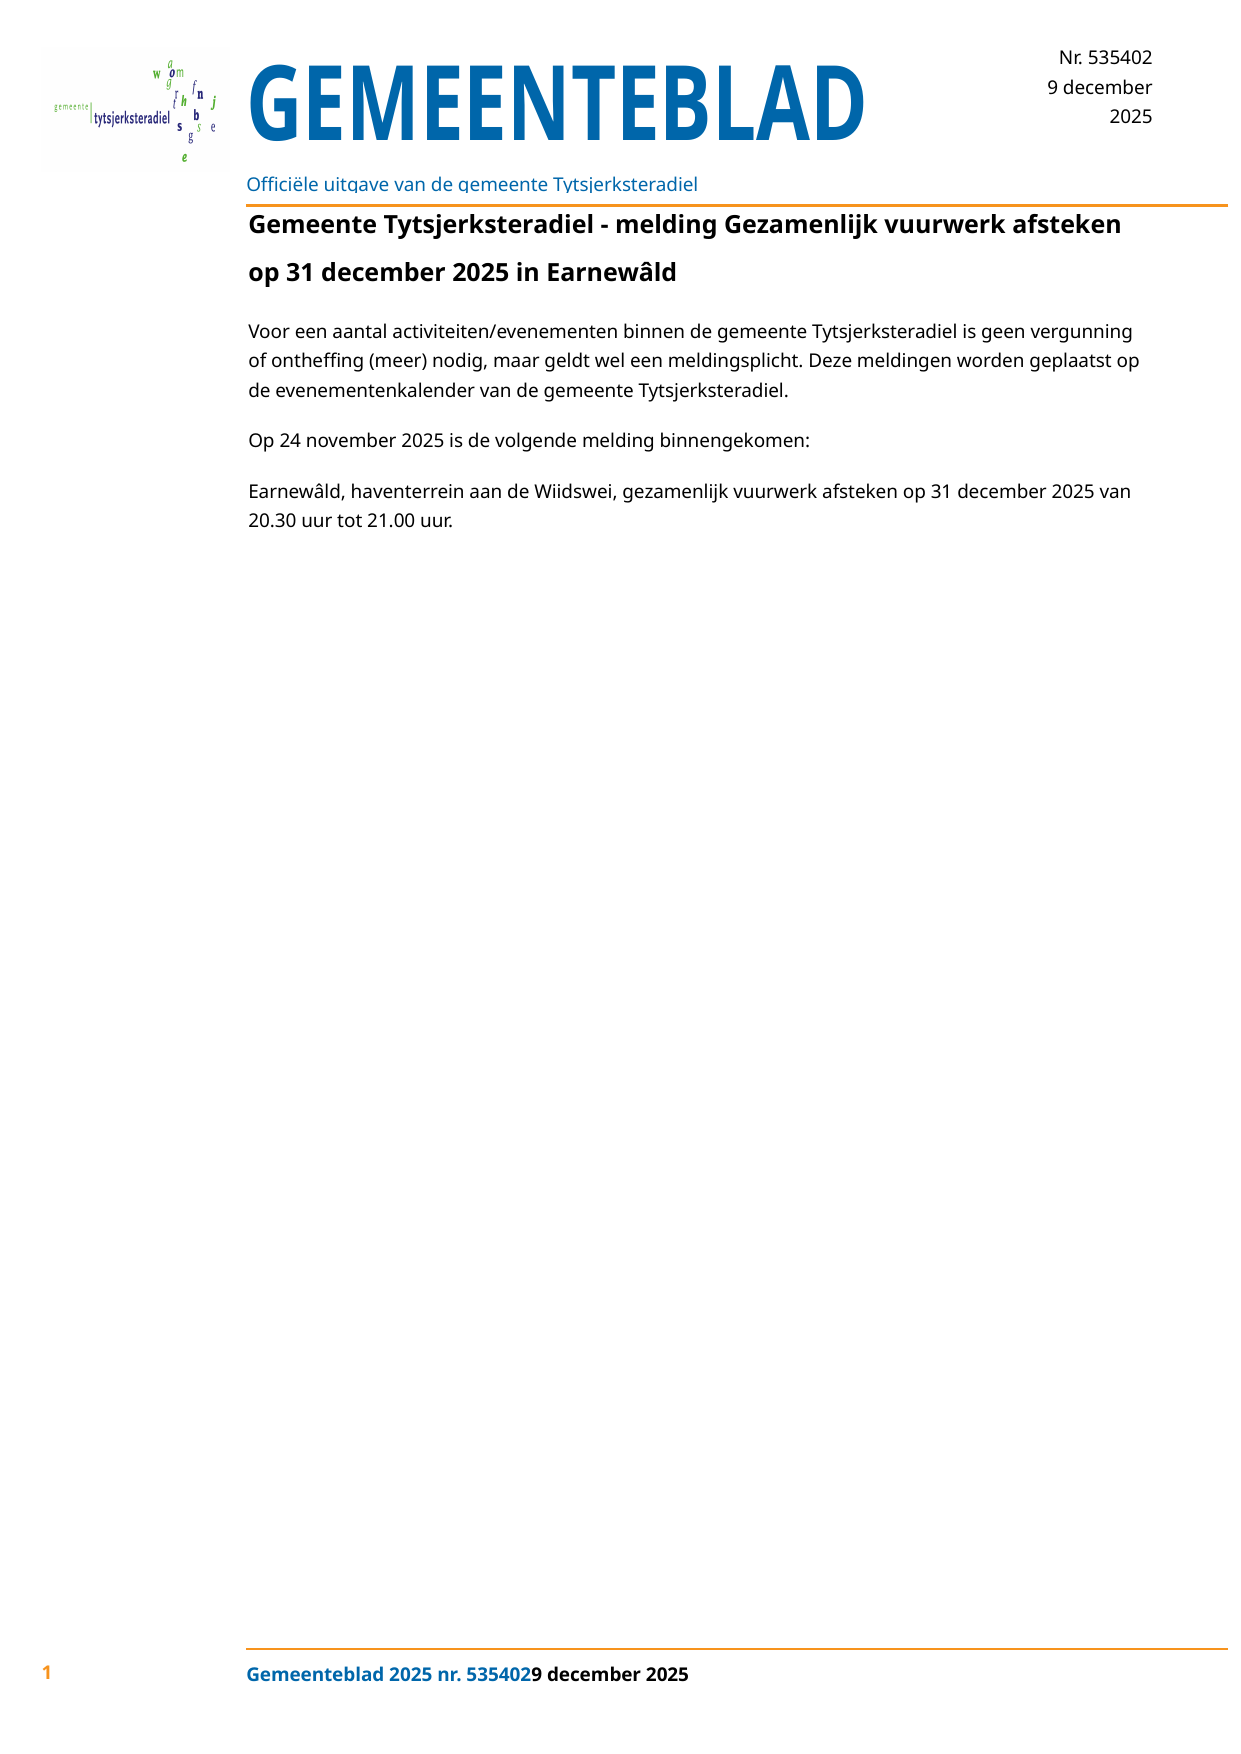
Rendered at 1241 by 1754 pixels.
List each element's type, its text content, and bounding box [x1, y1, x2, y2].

text Op 24 november 2025 is de volgende melding binnengekomen: [248, 427, 1152, 453]
picture [41, 47, 231, 172]
text Earnewâld, haventerrein aan de Wiidswei, gezamenlijk vuurwerk afsteken op 31 december 2025 van 20.30 uur tot 21.00 uur. [248, 478, 1152, 533]
text Gemeente Tytsjerksteradiel - melding Gezamenlijk vuurwerk afsteken op 31 december 2025 in Earnewâld [248, 207, 1152, 288]
text Voor een aantal activiteiten/evenementen binnen de gemeente Tytsjerksteradiel is geen vergunning of ontheffing (meer) nodig, maar geldt wel een meldingsplicht. Deze meldingen worden geplaatst op de evenementenkalender van de gemeente Tytsjerksteradiel. [248, 318, 1152, 403]
